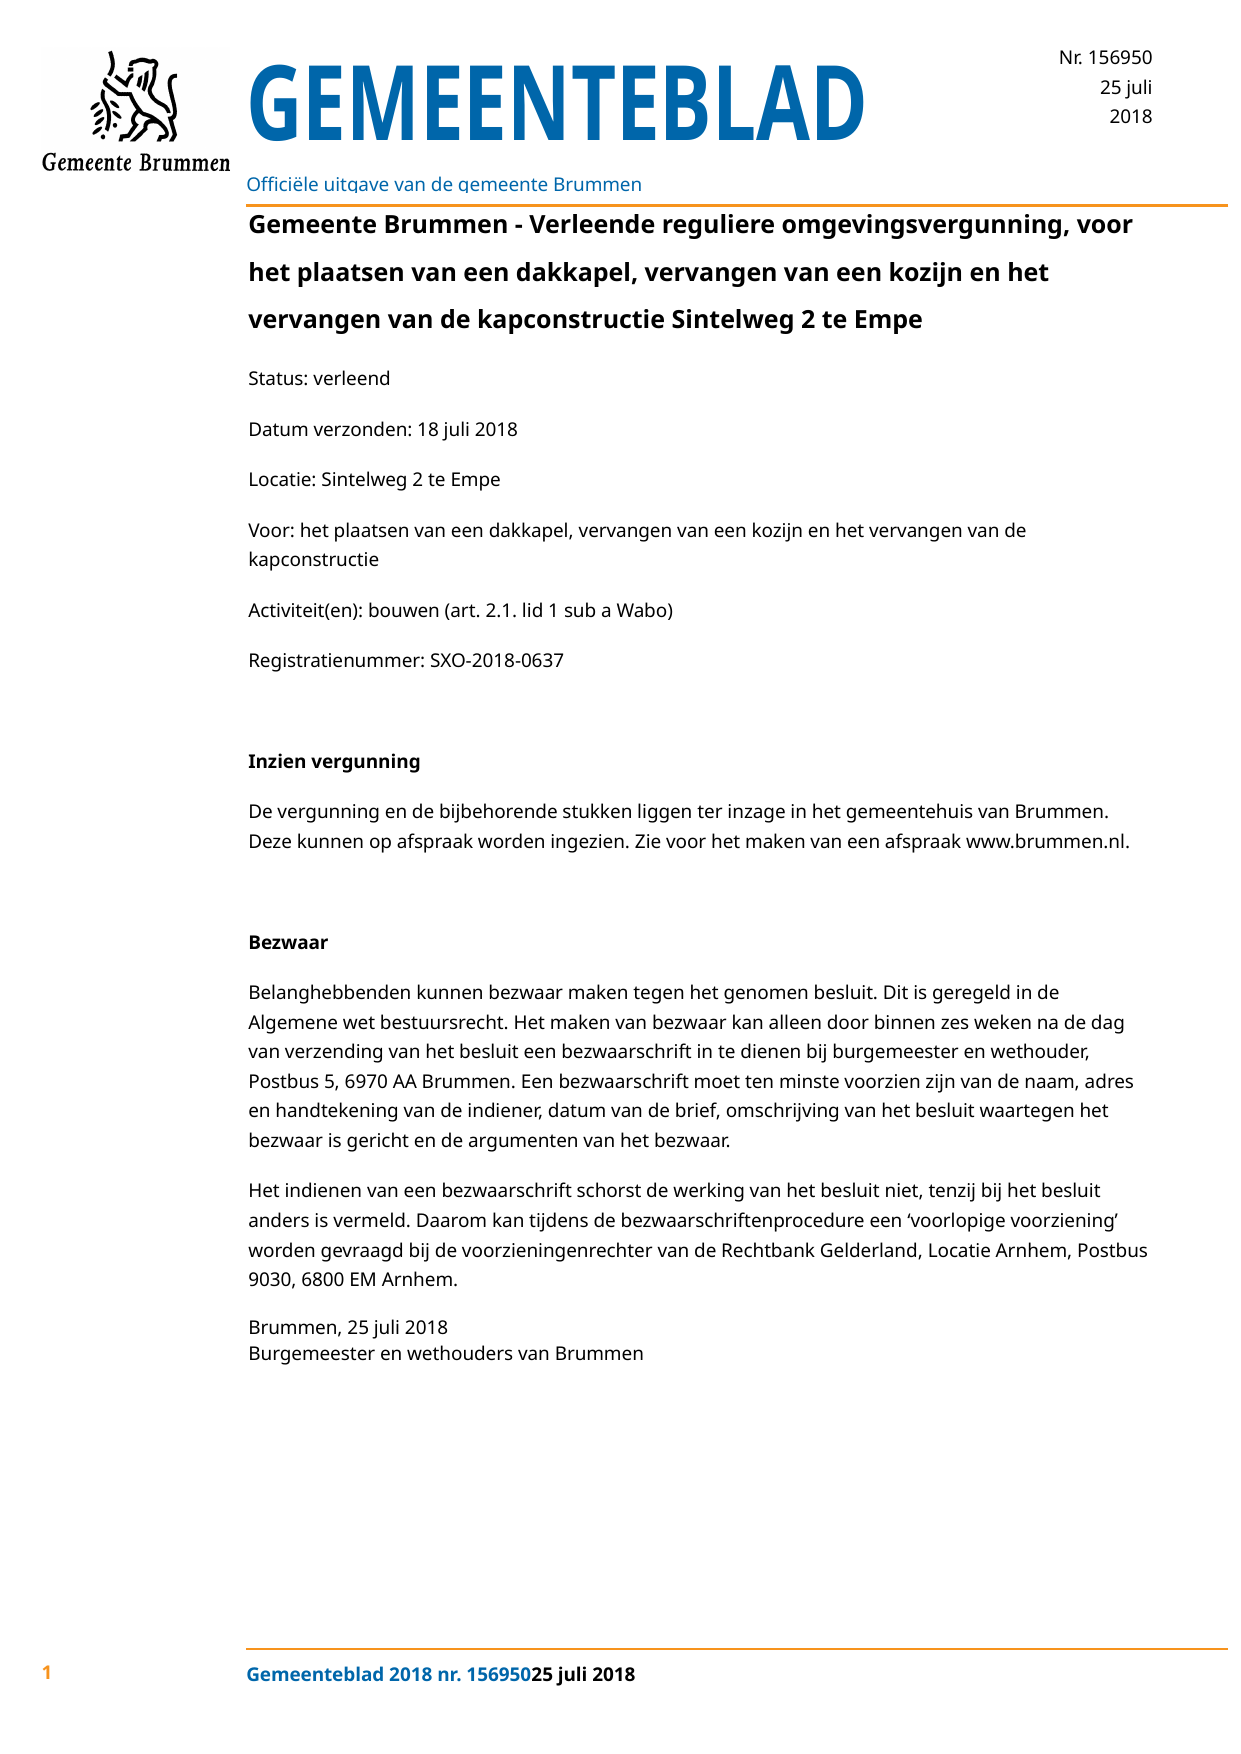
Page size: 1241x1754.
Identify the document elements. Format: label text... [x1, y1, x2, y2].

text Het indienen van een bezwaarschrift schorst de werking van het besluit niet, tenzij bij het besluit anders is vermeld. Daarom kan tijdens de bezwaarschriftenprocedure een ‘voorlopige voorziening’ worden gevraagd bij de voorzieningenrechter van de Rechtbank Gelderland, Locatie Arnhem, Postbus 9030, 6800 EM Arnhem. [248, 1178, 1152, 1292]
text Registratienummer: SXO-2018-0637 [248, 647, 1152, 673]
text Brummen, 25 juli 2018 [248, 1314, 1152, 1340]
text Locatie: Sintelweg 2 te Empe [248, 466, 1152, 492]
text Status: verleend [248, 366, 1152, 391]
text De vergunning en de bijbehorende stukken liggen ter inzage in het gemeentehuis van Brummen. Deze kunnen op afspraak worden ingezien. Zie voor het maken van een afspraak www.brummen.nl. [248, 798, 1152, 854]
text Gemeente Brummen - Verleende reguliere omgevingsvergunning, voor het plaatsen van een dakkapel, vervangen van een kozijn en het vervangen van de kapconstructie Sintelweg 2 te Empe [248, 207, 1152, 336]
text Datum verzonden: 18 juli 2018 [248, 416, 1152, 442]
text Voor: het plaatsen van een dakkapel, vervangen van een kozijn en het vervangen van de kapconstructie [248, 517, 1152, 572]
picture [41, 47, 231, 172]
text Inzien vergunning [248, 748, 1152, 774]
text Belanghebbenden kunnen bezwaar maken tegen het genomen besluit. Dit is geregeld in de Algemene wet bestuursrecht. Het maken van bezwaar kan alleen door binnen zes weken na de dag van verzending van het besluit een bezwaarschrift in te dienen bij burgemeester en wethouder, Postbus 5, 6970 AA Brummen. Een bezwaarschrift moet ten minste voorzien zijn van de naam, adres en handtekening van de indiener, datum van de brief, omschrijving van het besluit waartegen het bezwaar is gericht en de argumenten van het bezwaar. [248, 979, 1152, 1153]
text Bezwaar [248, 929, 1152, 954]
text Burgemeester en wethouders van Brummen [248, 1340, 1152, 1366]
text Activiteit(en): bouwen (art. 2.1. lid 1 sub a Wabo) [248, 597, 1152, 622]
